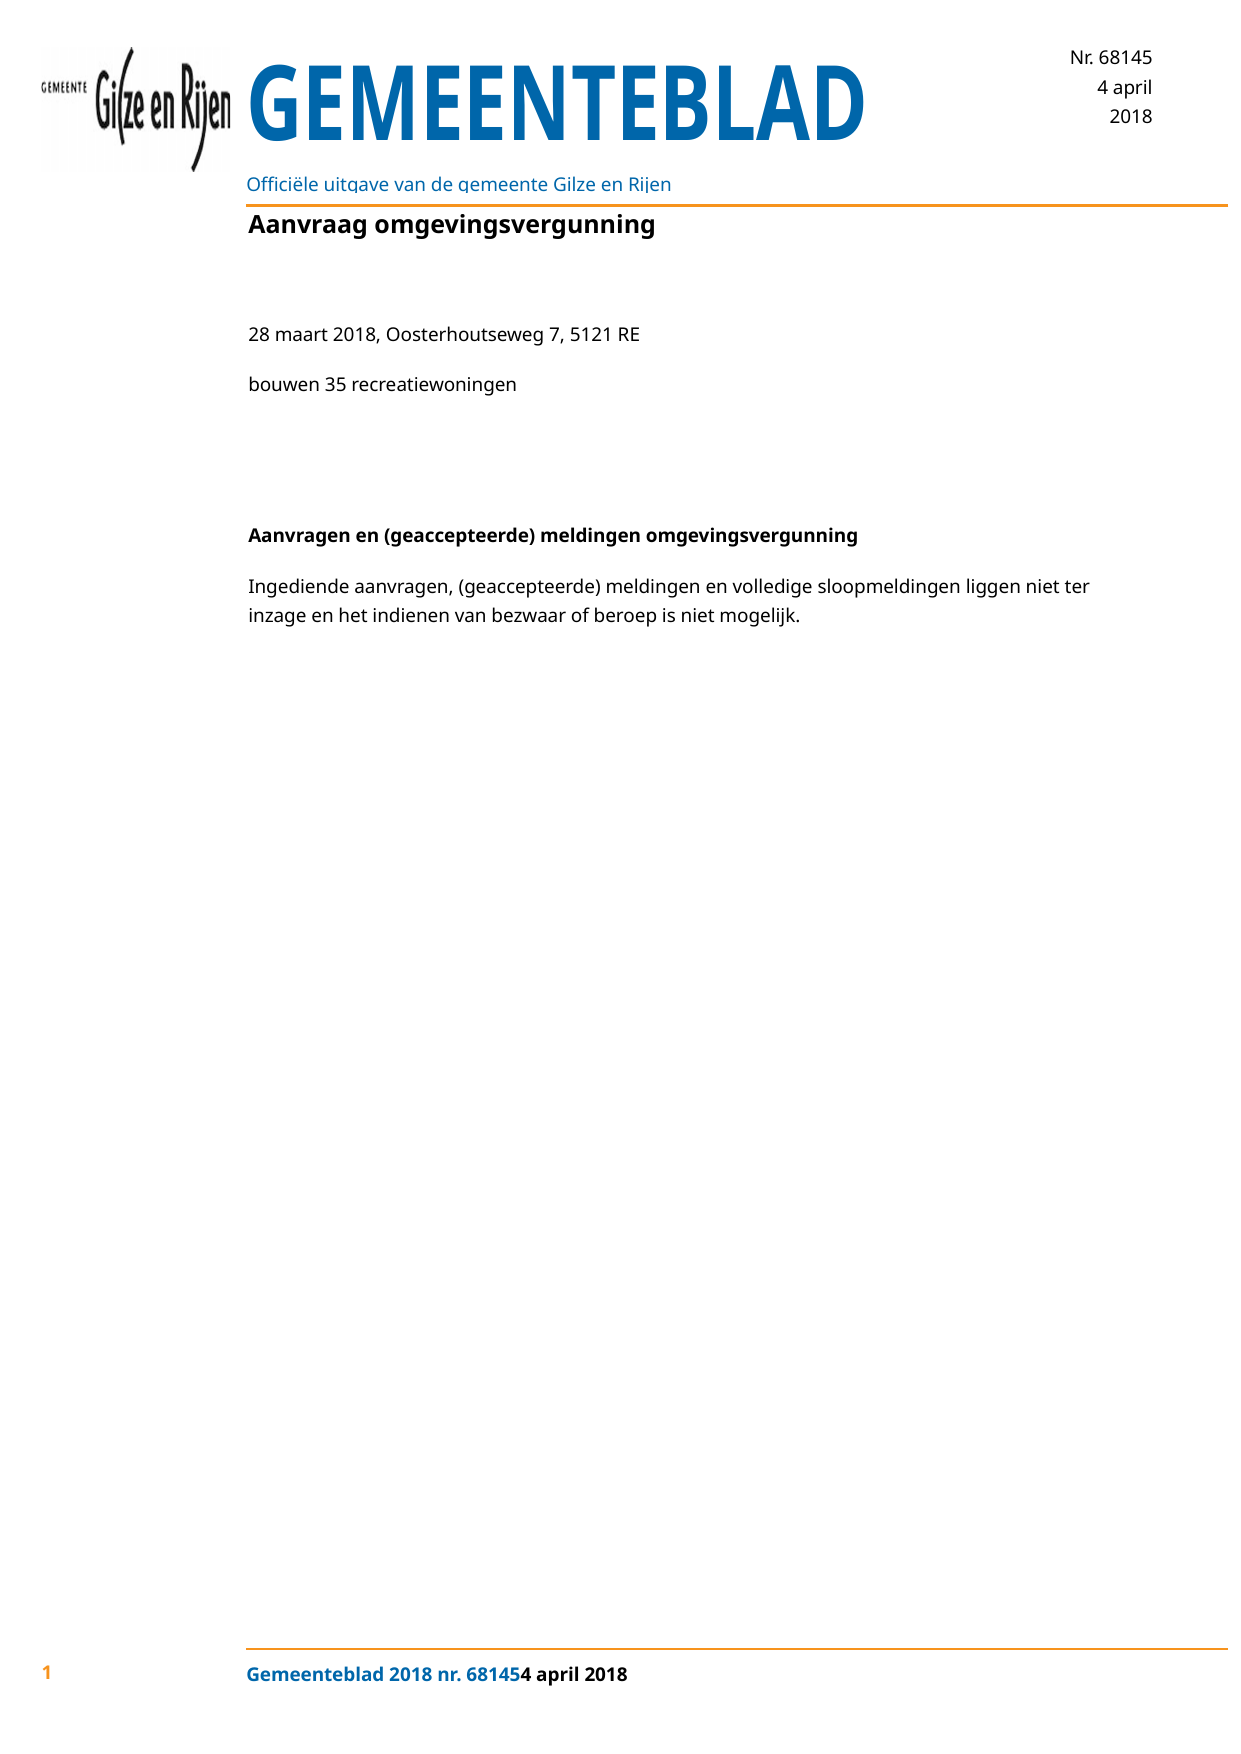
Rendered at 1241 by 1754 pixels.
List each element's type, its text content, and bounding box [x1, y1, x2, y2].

text Aanvraag omgevingsvergunning [248, 207, 1152, 241]
picture [41, 47, 231, 172]
text bouwen 35 recreatiewoningen [248, 371, 1152, 397]
text Aanvragen en (geaccepteerde) meldingen omgevingsvergunning [248, 522, 1152, 548]
text 28 maart 2018, Oosterhoutseweg 7, 5121 RE [248, 321, 1152, 346]
text Ingediende aanvragen, (geaccepteerde) meldingen en volledige sloopmeldingen liggen niet ter inzage en het indienen van bezwaar of beroep is niet mogelijk. [248, 573, 1152, 628]
